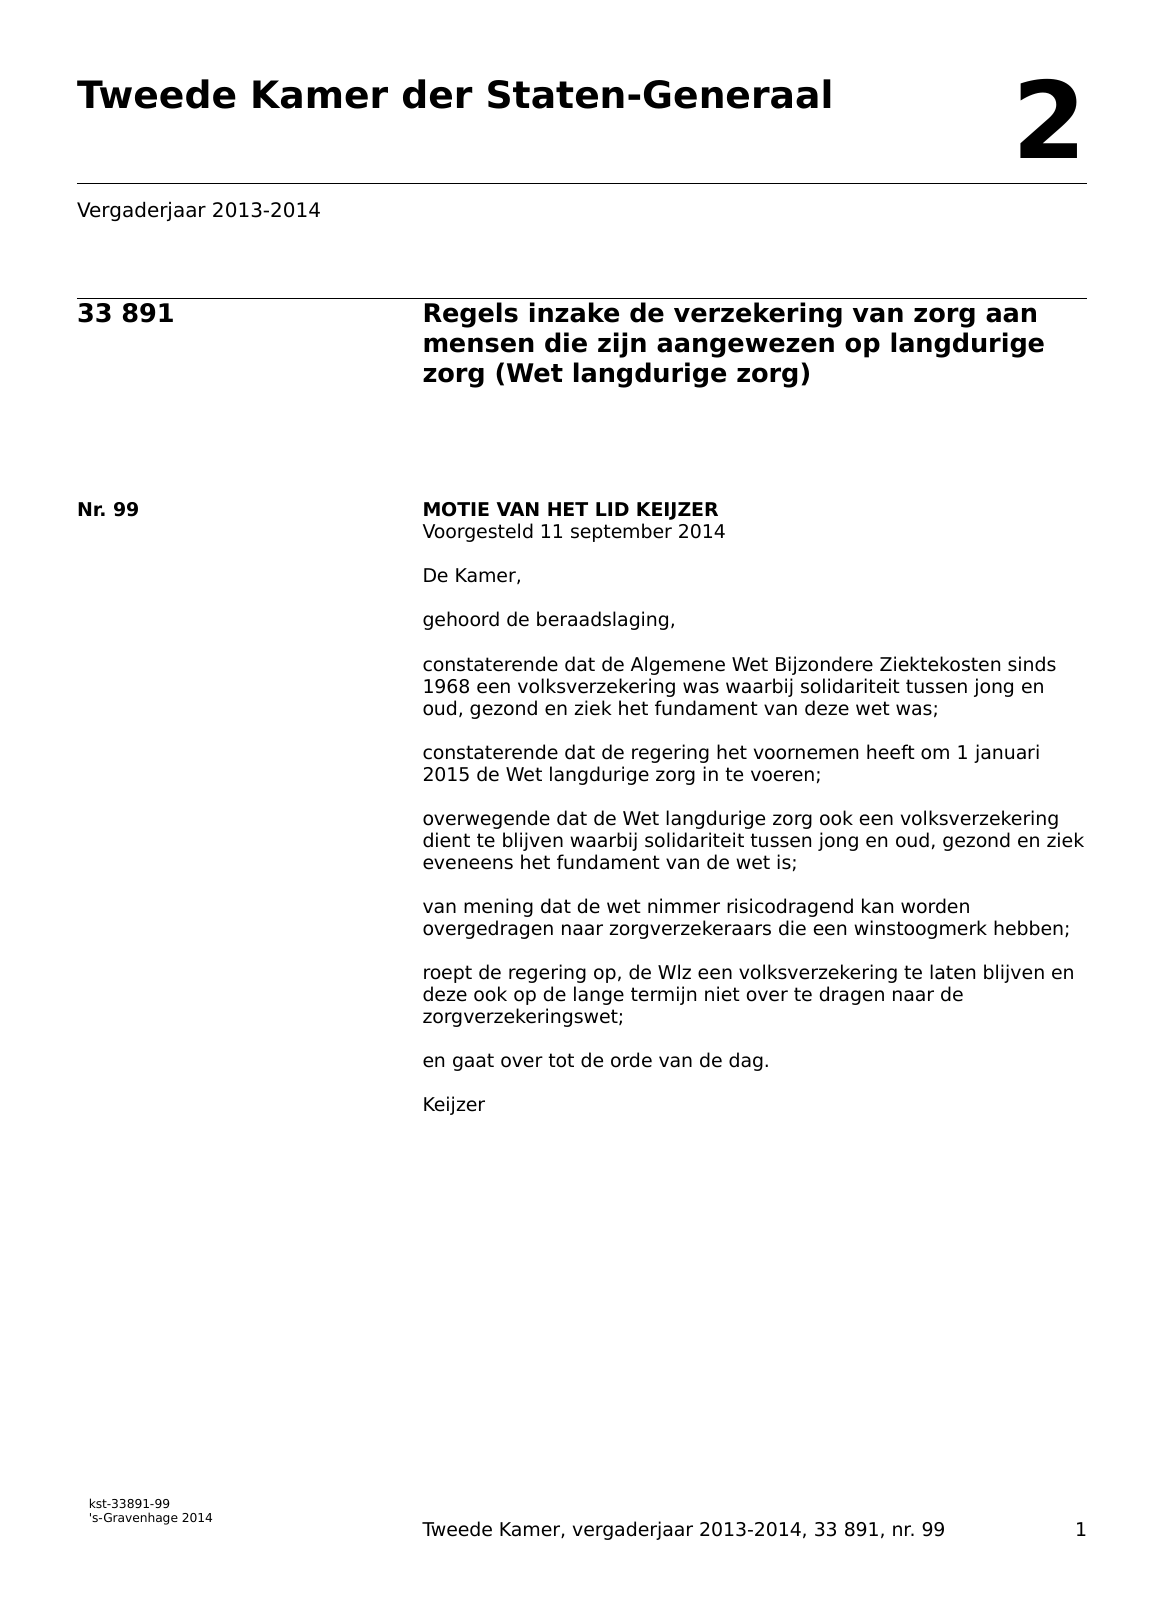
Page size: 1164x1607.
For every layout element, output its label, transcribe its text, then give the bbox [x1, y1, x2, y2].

text Voorgesteld 11 september 2014 [422, 521, 1087, 543]
text constaterende dat de regering het voornemen heeft om 1 januari 2015 de Wet langdurige zorg in te voeren; [422, 742, 1087, 786]
subtitle 33 891 Regels inzake de verzekering van zorg aan mensen die zijn aangewezen op langdurige zorg (Wet langdurige zorg) [77, 299, 1087, 388]
text gehoord de beraadslaging, [422, 609, 1087, 631]
text overwegende dat de Wet langdurige zorg ook een volksverzekering dient te blijven waarbij solidariteit tussen jong en oud, gezond en ziek eveneens het fundament van de wet is; [422, 808, 1087, 874]
subtitle Nr. 99 MOTIE VAN HET LID KEIJZER [77, 499, 1087, 521]
text De Kamer, [422, 565, 1087, 587]
text 's-Gravenhage 2014 [88, 1511, 323, 1525]
text roept de regering op, de Wlz een volksverzekering te laten blijven en deze ook op de lange termijn niet over te dragen naar de zorgverzekeringswet; [422, 962, 1087, 1028]
table_header Tweede Kamer der Staten-Generaal [77, 59, 886, 183]
table_cell Vergaderjaar 2013-2014 [77, 184, 1087, 298]
text en gaat over tot de orde van de dag. [422, 1050, 1087, 1072]
text constaterende dat de Algemene Wet Bijzondere Ziektekosten sinds 1968 een volksverzekering was waarbij solidariteit tussen jong en oud, gezond en ziek het fundament van deze wet was; [422, 653, 1087, 719]
text van mening dat de wet nimmer risicodragend kan worden overgedragen naar zorgverzekeraars die een winstoogmerk hebben; [422, 896, 1087, 940]
text kst-33891-99 [88, 1497, 323, 1511]
text Keijzer [422, 1094, 1087, 1116]
table_header 2 [886, 59, 1087, 183]
